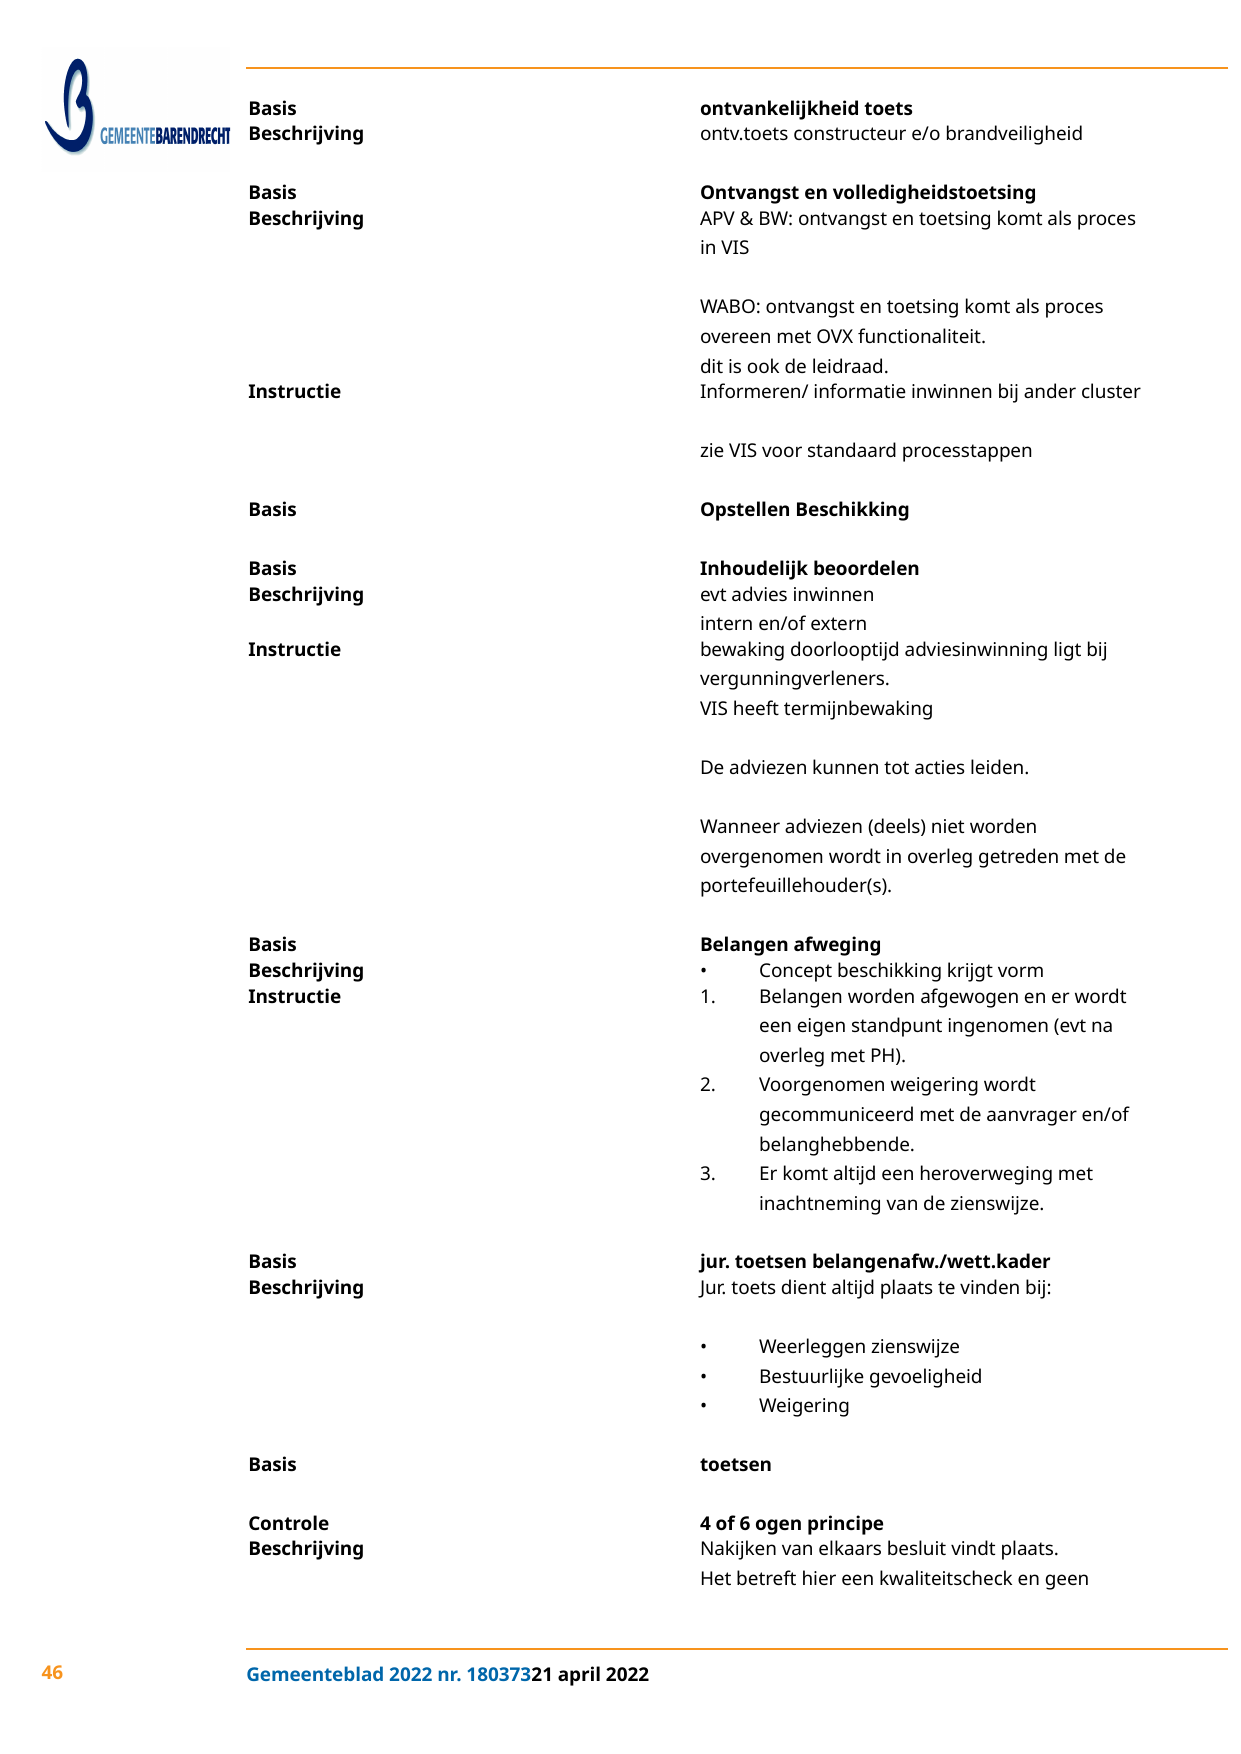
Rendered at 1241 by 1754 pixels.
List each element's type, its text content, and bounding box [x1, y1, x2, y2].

table_cell APV & BW: ontvangst en toetsing komt als proces in VIS WABO: ontvangst en toetsing komt als proces overeen met OVX functionaliteit. dit is ook de leidraad. [700, 205, 1152, 378]
table_cell Beschrijving [248, 1274, 700, 1418]
table_cell ontv.toets constructeur e/o brandveiligheid [700, 121, 1152, 146]
table_cell Belangen worden afgewogen en er wordt een eigen standpunt ingenomen (evt na overleg met PH). Voorgenomen weigering wordt gecommuniceerd met de aanvrager en/of belanghebbende. Er komt altijd een heroverweging met inachtneming van de zienswijze. [700, 983, 1152, 1216]
table_cell bewaking doorlooptijd adviesinwinning ligt bij vergunningverleners. VIS heeft termijnbewaking De adviezen kunnen tot acties leiden. Wanneer adviezen (deels) niet worden overgenomen wordt in overleg getreden met de portefeuillehouder(s). [700, 636, 1152, 898]
table_cell Beschrijving [248, 957, 700, 983]
table_header Basis [248, 1249, 700, 1274]
table_cell Nakijken van elkaars besluit vindt plaats. Het betreft hier een kwaliteitscheck en geen [700, 1536, 1152, 1591]
table_cell Instructie [248, 983, 700, 1216]
table_header Controle [248, 1510, 700, 1536]
table_header Basis [248, 1451, 700, 1477]
table_cell Beschrijving [248, 581, 700, 636]
table_cell Informeren/ informatie inwinnen bij ander cluster zie VIS voor standaard processtappen [700, 379, 1152, 463]
table_header Basis [248, 555, 700, 581]
table_header Belangen afweging [700, 931, 1152, 957]
table_header toetsen [700, 1451, 1152, 1477]
table_cell Concept beschikking krijgt vorm [700, 957, 1152, 983]
table_cell Beschrijving [248, 205, 700, 378]
table_cell Beschrijving [248, 1536, 700, 1591]
table_header Inhoudelijk beoordelen [700, 555, 1152, 581]
table_header Basis [248, 95, 700, 121]
table_header jur. toetsen belangenafw./wett.kader [700, 1249, 1152, 1274]
table_cell Beschrijving [248, 121, 700, 146]
table_header Opstellen Beschikking [700, 496, 1152, 522]
table_header Basis [248, 496, 700, 522]
table_cell evt advies inwinnen intern en/of extern [700, 581, 1152, 636]
table_header ontvankelijkheid toets [700, 95, 1152, 121]
table_cell Jur. toets dient altijd plaats te vinden bij: Weerleggen zienswijze Bestuurlijke gevoeligheid Weigering [700, 1274, 1152, 1418]
table_cell Instructie [248, 379, 700, 463]
table_header Basis [248, 179, 700, 205]
table_header Basis [248, 931, 700, 957]
picture [41, 47, 231, 172]
table_cell Instructie [248, 636, 700, 898]
table_header 4 of 6 ogen principe [700, 1510, 1152, 1536]
table_header Ontvangst en volledigheidstoetsing [700, 179, 1152, 205]
